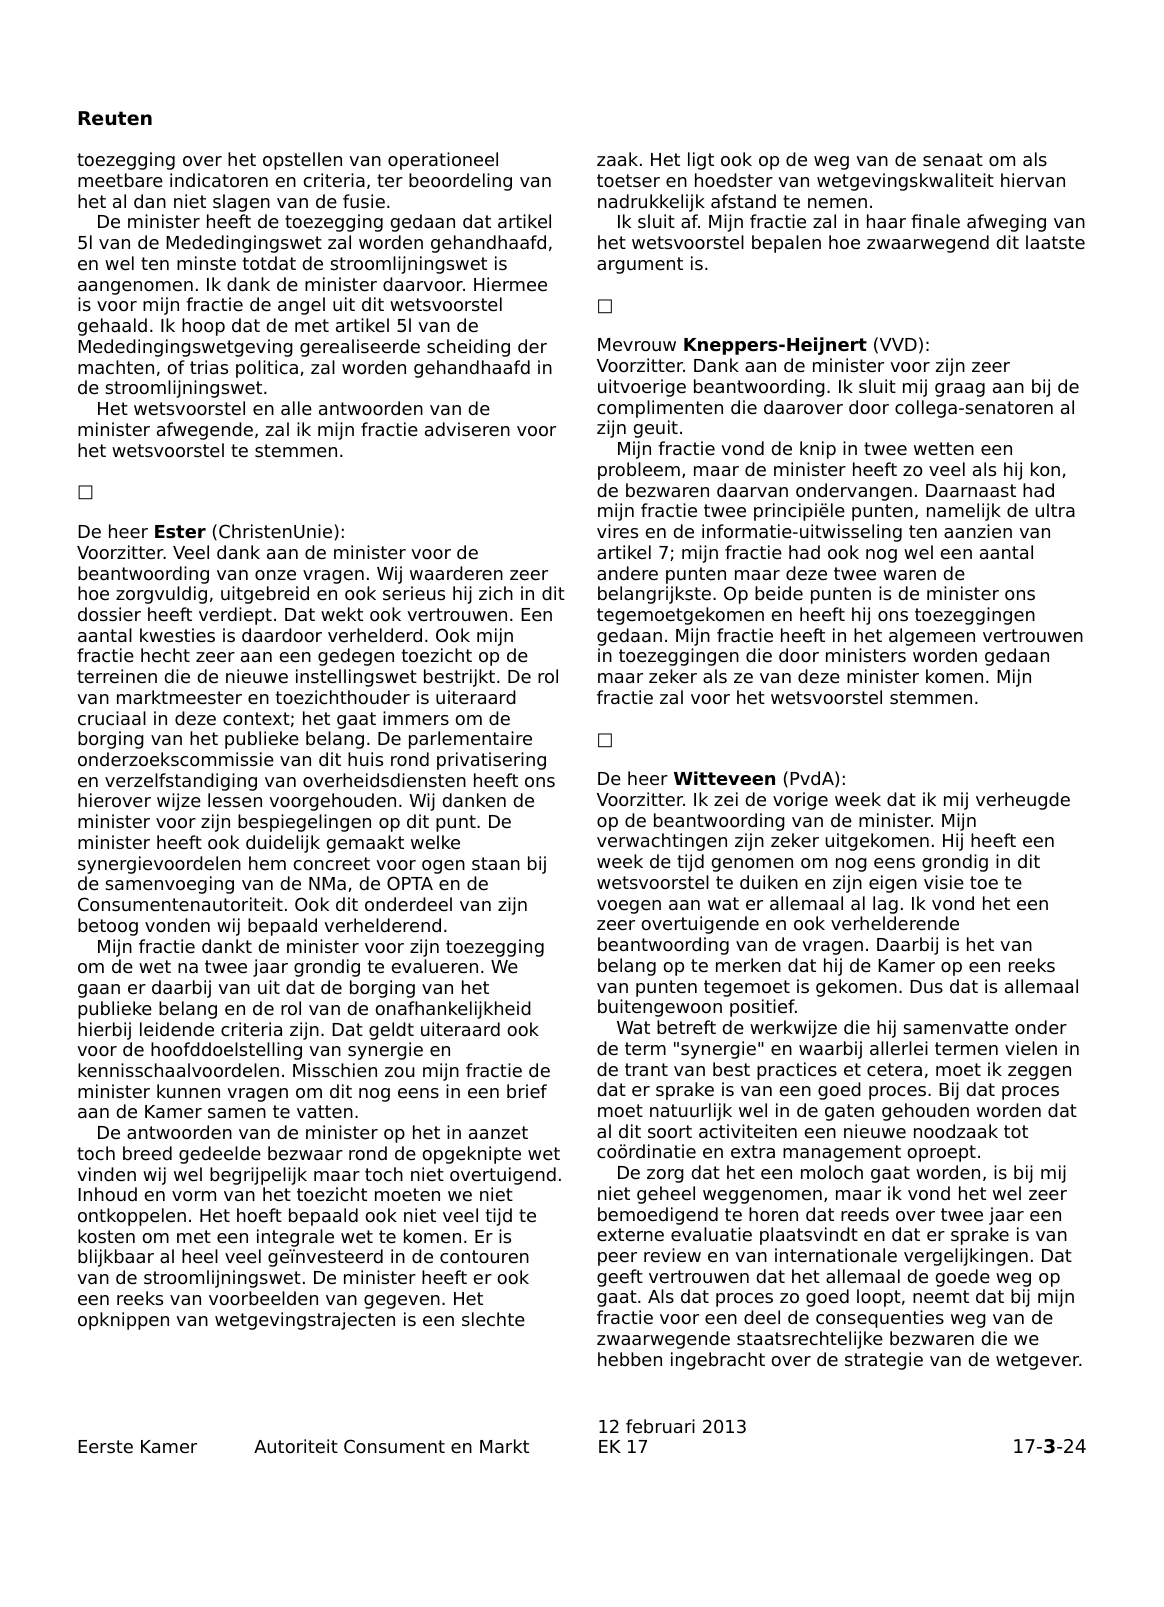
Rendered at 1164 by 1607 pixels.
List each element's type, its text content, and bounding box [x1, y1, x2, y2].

text De antwoorden van de minister op het in aanzet toch breed gedeelde bezwaar rond de opgeknipte wet vinden wij wel begrijpelijk maar toch niet overtuigend. Inhoud en vorm van het toezicht moeten we niet ontkoppelen. Het hoeft bepaald ook niet veel tijd te kosten om met een integrale wet te komen. Er is blijkbaar al heel veel geïnvesteerd in de contouren van de stroomlijningswet. De minister heeft er ook een reeks van voorbeelden van gegeven. Het opknippen van wetgevingstrajecten is een slechte [77, 1123, 567, 1330]
text □ [596, 294, 1087, 315]
text zaak. Het ligt ook op de weg van de senaat om als toetser en hoedster van wetgevingskwaliteit hiervan nadrukkelijk afstand te nemen. [596, 150, 1087, 212]
text Mijn fractie dankt de minister voor zijn toezegging om de wet na twee jaar grondig te evalueren. We gaan er daarbij van uit dat de borging van het publieke belang en de rol van de onafhankelijkheid hierbij leidende criteria zijn. Dat geldt uiteraard ook voor de hoofddoelstelling van synergie en kennisschaalvoordelen. Misschien zou mijn fractie de minister kunnen vragen om dit nog eens in een brief aan de Kamer samen te vatten. [77, 936, 567, 1123]
text Voorzitter. Dank aan de minister voor zijn zeer uitvoerige beantwoording. Ik sluit mij graag aan bij de complimenten die daarover door collega-senatoren al zijn geuit. [596, 356, 1087, 439]
text De zorg dat het een moloch gaat worden, is bij mij niet geheel weggenomen, maar ik vond het wel zeer bemoedigend te horen dat reeds over twee jaar een externe evaluatie plaatsvindt en dat er sprake is van peer review en van internationale vergelijkingen. Dat geeft vertrouwen dat het allemaal de goede weg op gaat. Als dat proces zo goed loopt, neemt dat bij mijn fractie voor een deel de consequenties weg van de zwaarwegende staatsrechtelijke bezwaren die we hebben ingebracht over de strategie van de wetgever. [596, 1163, 1087, 1370]
text De heer Ester (ChristenUnie): [77, 522, 567, 543]
text □ [596, 728, 1087, 749]
text Mijn fractie vond de knip in twee wetten een probleem, maar de minister heeft zo veel als hij kon, de bezwaren daarvan ondervangen. Daarnaast had mijn fractie twee principiële punten, namelijk de ultra vires en de informatie-uitwisseling ten aanzien van artikel 7; mijn fractie had ook nog wel een aantal andere punten maar deze twee waren de belangrijkste. Op beide punten is de minister ons tegemoetgekomen en heeft hij ons toezeggingen gedaan. Mijn fractie heeft in het algemeen vertrouwen in toezeggingen die door ministers worden gedaan maar zeker als ze van deze minister komen. Mijn fractie zal voor het wetsvoorstel stemmen. [596, 439, 1087, 708]
text De heer Witteveen (PvdA): [596, 769, 1087, 790]
text Het wetsvoorstel en alle antwoorden van de minister afwegende, zal ik mijn fractie adviseren voor het wetsvoorstel te stemmen. [77, 399, 567, 461]
text Wat betreft de werkwijze die hij samenvatte onder de term "synergie" en waarbij allerlei termen vielen in de trant van best practices et cetera, moet ik zeggen dat er sprake is van een goed proces. Bij dat proces moet natuurlijk wel in de gaten gehouden worden dat al dit soort activiteiten een nieuwe noodzaak tot coördinatie en extra management oproept. [596, 1018, 1087, 1163]
text Ik sluit af. Mijn fractie zal in haar finale afweging van het wetsvoorstel bepalen hoe zwaarwegend dit laatste argument is. [596, 212, 1087, 274]
text De minister heeft de toezegging gedaan dat artikel 5l van de Mededingingswet zal worden gehandhaafd, en wel ten minste totdat de stroomlijningswet is aangenomen. Ik dank de minister daarvoor. Hiermee is voor mijn fractie de angel uit dit wetsvoorstel gehaald. Ik hoop dat de met artikel 5l van de Mededingingswetgeving gerealiseerde scheiding der machten, of trias politica, zal worden gehandhaafd in de stroomlijningswet. [77, 212, 567, 399]
text □ [77, 481, 567, 502]
text Mevrouw Kneppers-Heijnert (VVD): [596, 335, 1087, 356]
text toezegging over het opstellen van operationeel meetbare indicatoren en criteria, ter beoordeling van het al dan niet slagen van de fusie. [77, 150, 567, 212]
text Voorzitter. Veel dank aan de minister voor de beantwoording van onze vragen. Wij waarderen zeer hoe zorgvuldig, uitgebreid en ook serieus hij zich in dit dossier heeft verdiept. Dat wekt ook vertrouwen. Een aantal kwesties is daardoor verhelderd. Ook mijn fractie hecht zeer aan een gedegen toezicht op de terreinen die de nieuwe instellingswet bestrijkt. De rol van marktmeester en toezichthouder is uiteraard cruciaal in deze context; het gaat immers om de borging van het publieke belang. De parlementaire onderzoekscommissie van dit huis rond privatisering en verzelfstandiging van overheidsdiensten heeft ons hierover wijze lessen voorgehouden. Wij danken de minister voor zijn bespiegelingen op dit punt. De minister heeft ook duidelijk gemaakt welke synergievoordelen hem concreet voor ogen staan bij de samenvoeging van de NMa, de OPTA en de Consumentenautoriteit. Ook dit onderdeel van zijn betoog vonden wij bepaald verhelderend. [77, 543, 567, 936]
text Voorzitter. Ik zei de vorige week dat ik mij verheugde op de beantwoording van de minister. Mijn verwachtingen zijn zeker uitgekomen. Hij heeft een week de tijd genomen om nog eens grondig in dit wetsvoorstel te duiken en zijn eigen visie toe te voegen aan wat er allemaal al lag. Ik vond het een zeer overtuigende en ook verhelderende beantwoording van de vragen. Daarbij is het van belang op te merken dat hij de Kamer op een reeks van punten tegemoet is gekomen. Dus dat is allemaal buitengewoon positief. [596, 790, 1087, 1018]
